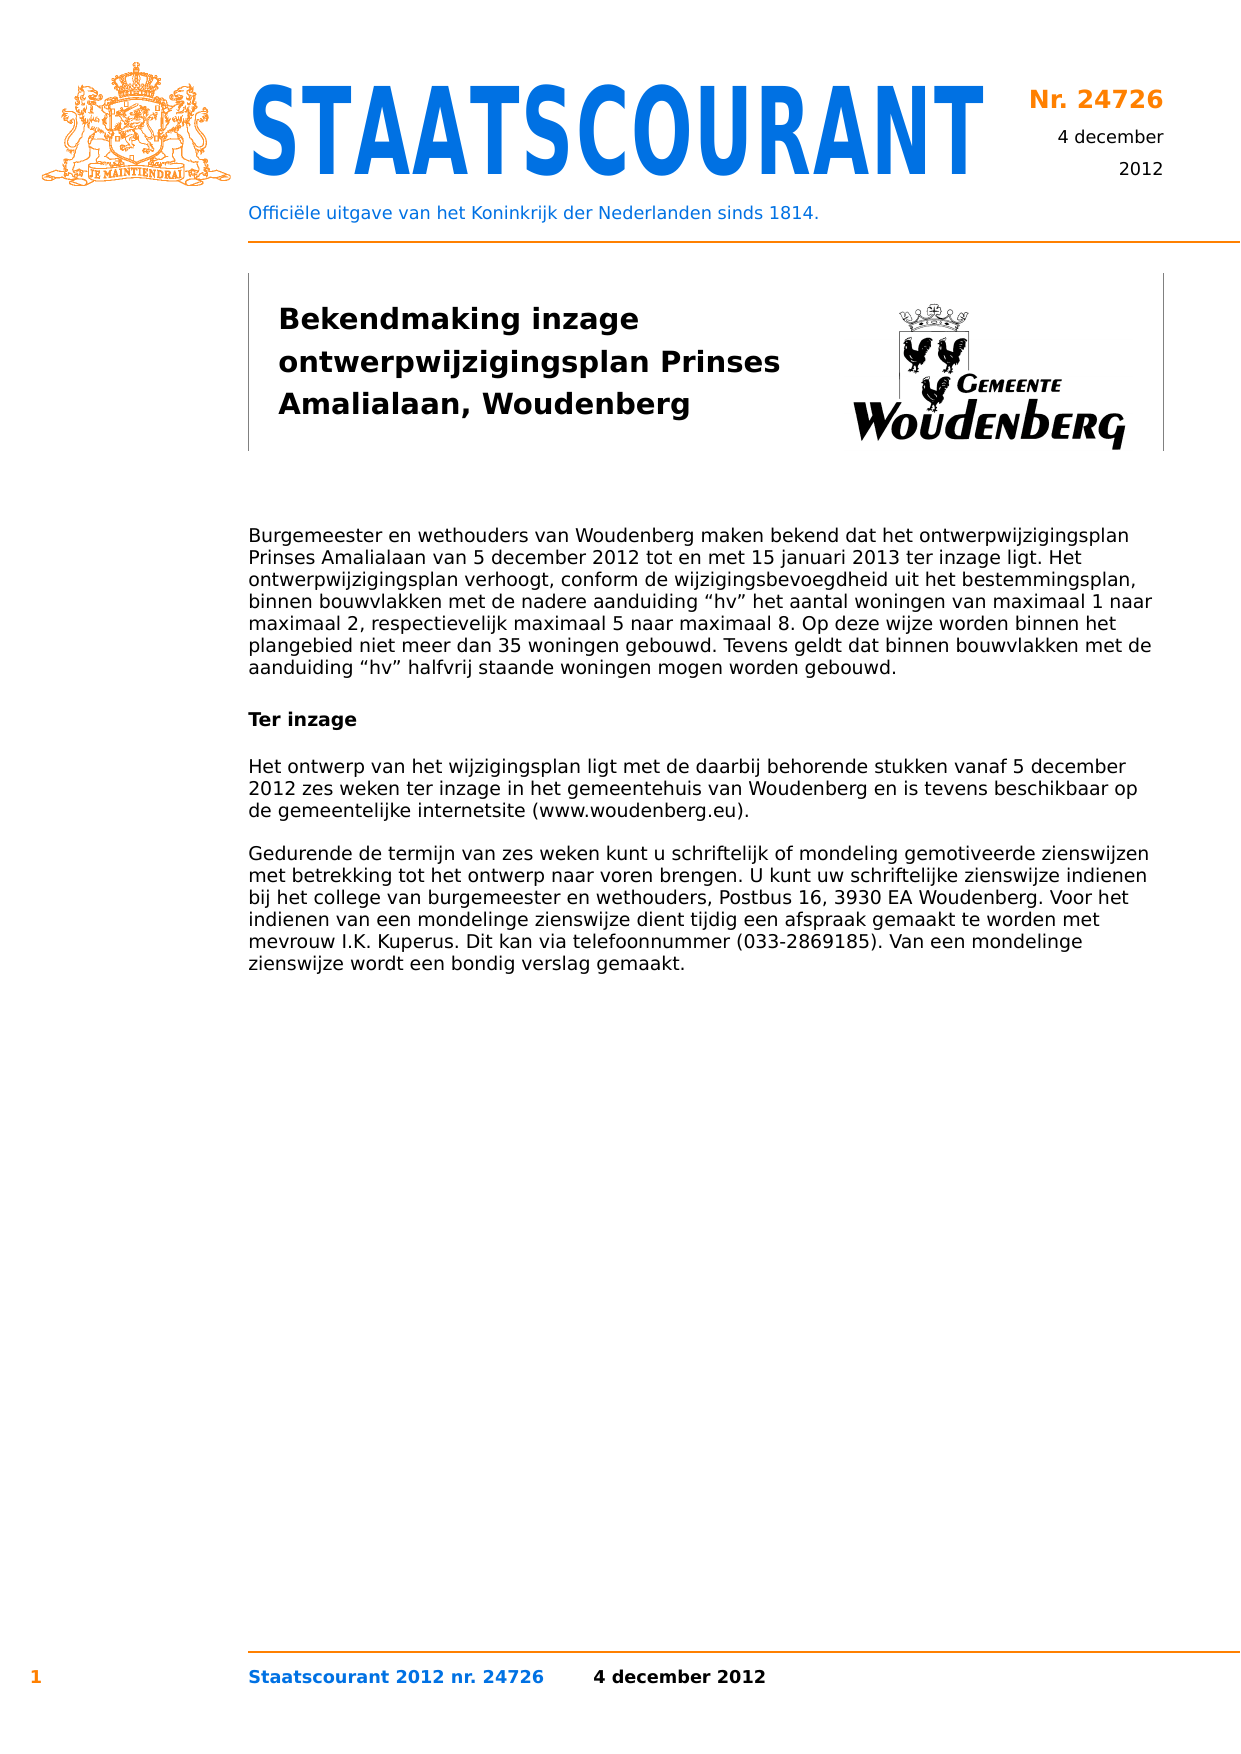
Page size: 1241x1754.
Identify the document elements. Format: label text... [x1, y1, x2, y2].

table_header STAATSCOURANT [248, 62, 998, 203]
picture [41, 62, 231, 186]
subtitle Bekendmaking inzage ontwerpwijzigingsplan Prinses Amalialaan, Woudenberg [249, 273, 1163, 451]
text Burgemeester en wethouders van Woudenberg maken bekend dat het ontwerpwijzigingsplan Prinses Amalialaan van 5 december 2012 tot en met 15 januari 2013 ter inzage ligt. Het ontwerpwijzigingsplan verhoogt, conform de wijzigingsbevoegdheid uit het bestemmingsplan, binnen bouwvlakken met de nadere aanduiding “hv” het aantal woningen van maximaal 1 naar maximaal 2, respectievelijk maximaal 5 naar maximaal 8. Op deze wijze worden binnen het plangebied niet meer dan 35 woningen gebouwd. Tevens geldt dat binnen bouwvlakken met de aanduiding “hv” halfvrij staande woningen mogen worden gebouwd. [248, 525, 1163, 678]
text Het ontwerp van het wijzigingsplan ligt met de daarbij behorende stukken vanaf 5 december 2012 zes weken ter inzage in het gemeentehuis van Woudenberg en is tevens beschikbaar op de gemeentelijke internetsite (www.woudenberg.eu). [248, 756, 1163, 821]
table_header [25, 62, 248, 241]
table_cell Officiële uitgave van het Koninkrijk der Nederlanden sinds 1814. [248, 203, 1240, 241]
table_cell 4 december [998, 121, 1240, 153]
table_cell 2012 [998, 153, 1240, 203]
subtitle Ter inzage [248, 708, 1163, 731]
picture [844, 302, 1134, 451]
text Gedurende de termijn van zes weken kunt u schriftelijk of mondeling gemotiveerde zienswijzen met betrekking tot het ontwerp naar voren brengen. U kunt uw schriftelijke zienswijze indienen bij het college van burgemeester en wethouders, Postbus 16, 3930 EA Woudenberg. Voor het indienen van een mondelinge zienswijze dient tijdig een afspraak gemaakt te worden met mevrouw I.K. Kuperus. Dit kan via telefoonnummer (033-2869185). Van een mondelinge zienswijze wordt een bondig verslag gemaakt. [248, 843, 1163, 975]
table_header Nr. 24726 [998, 62, 1240, 121]
